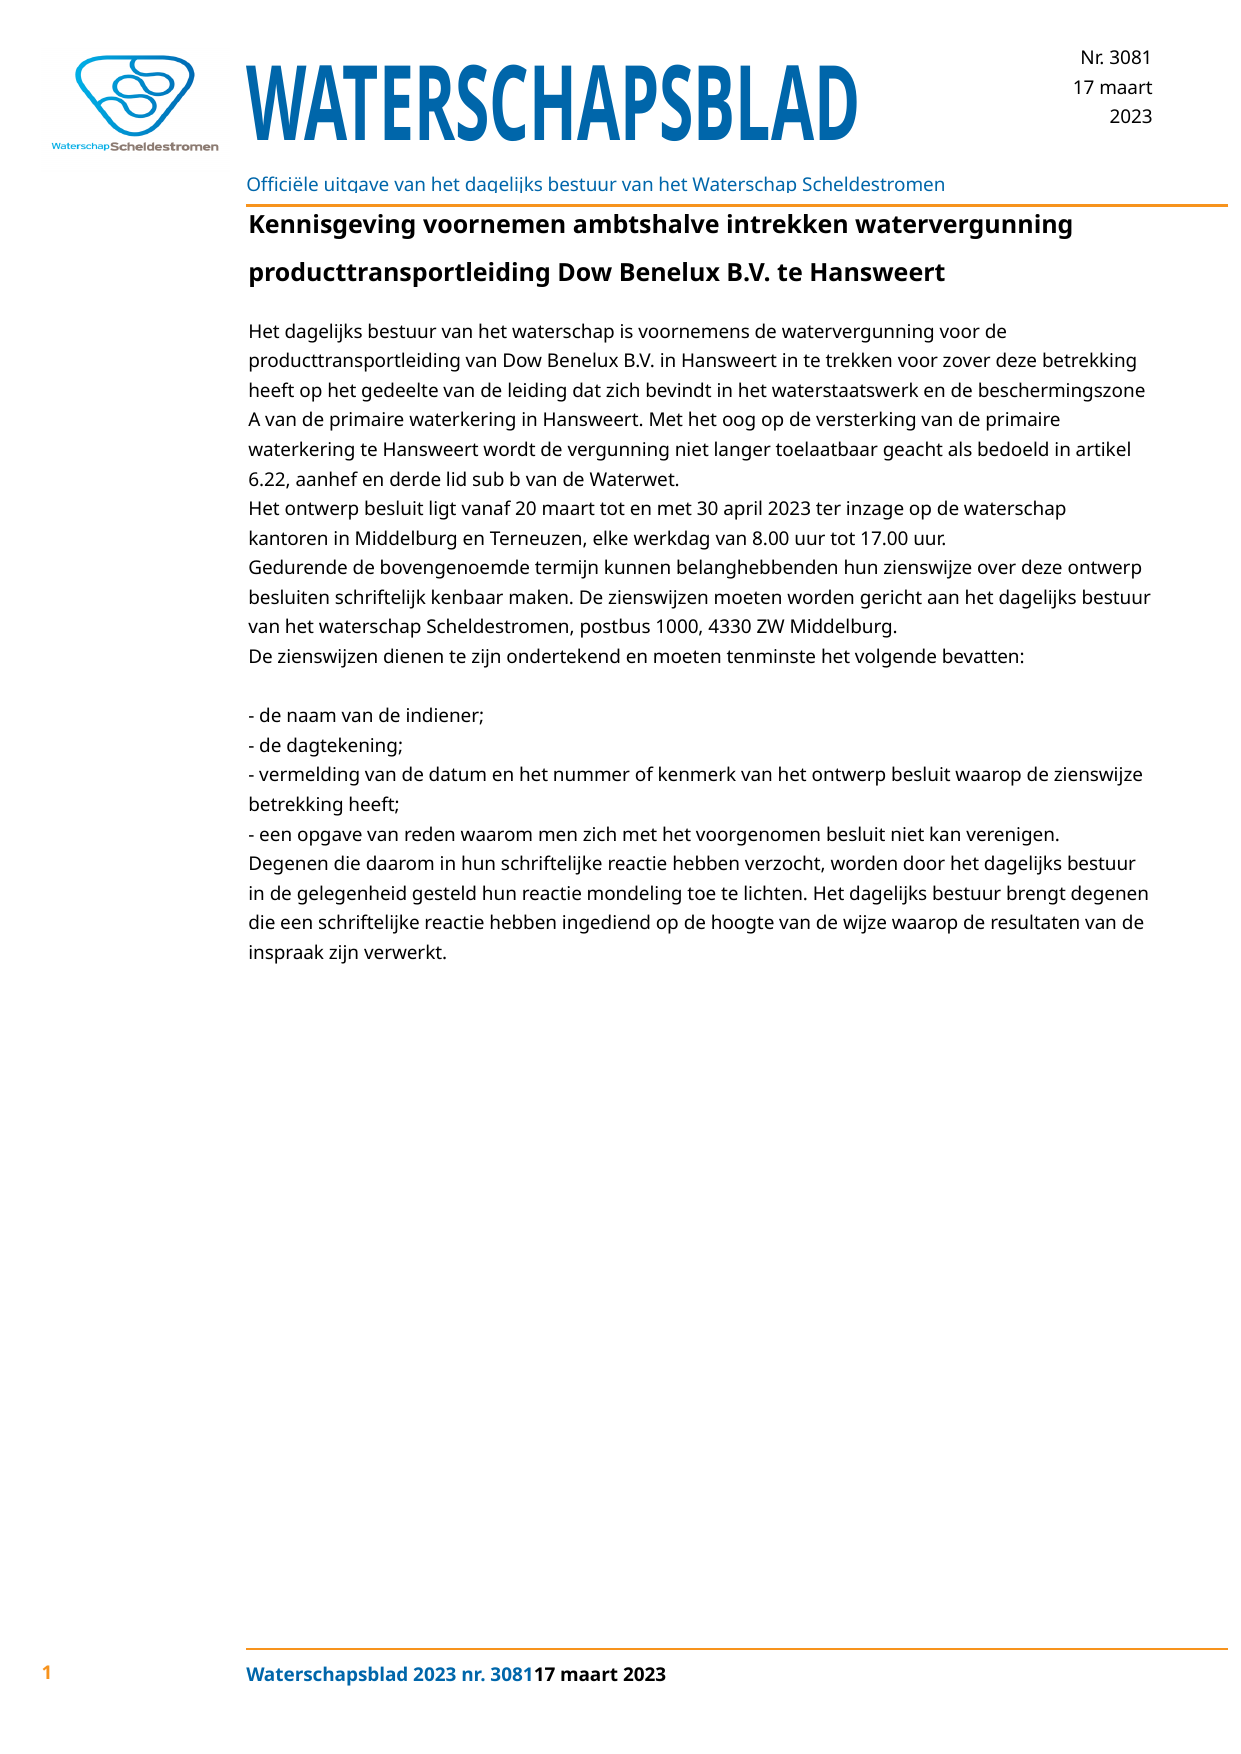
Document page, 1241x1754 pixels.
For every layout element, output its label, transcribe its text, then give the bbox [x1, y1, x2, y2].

text Het dagelijks bestuur van het waterschap is voornemens de watervergunning voor de producttransportleiding van Dow Benelux B.V. in Hansweert in te trekken voor zover deze betrekking heeft op het gedeelte van de leiding dat zich bevindt in het waterstaatswerk en de beschermingszone A van de primaire waterkering in Hansweert. Met het oog op de versterking van de primaire waterkering te Hansweert wordt de vergunning niet langer toelaatbaar geacht als bedoeld in artikel 6.22, aanhef en derde lid sub b van de Waterwet. [248, 318, 1152, 492]
text - de naam van de indiener; [248, 702, 1152, 728]
text - een opgave van reden waarom men zich met het voorgenomen besluit niet kan verenigen. [248, 821, 1152, 847]
text De zienswijzen dienen te zijn ondertekend en moeten tenminste het volgende bevatten: [248, 643, 1152, 669]
text Degenen die daarom in hun schriftelijke reactie hebben verzocht, worden door het dagelijks bestuur in de gelegenheid gesteld hun reactie mondeling toe te lichten. Het dagelijks bestuur brengt degenen die een schriftelijke reactie hebben ingediend op de hoogte van de wijze waarop de resultaten van de inspraak zijn verwerkt. [248, 850, 1152, 965]
text Het ontwerp besluit ligt vanaf 20 maart tot en met 30 april 2023 ter inzage op de waterschap kantoren in Middelburg en Terneuzen, elke werkdag van 8.00 uur tot 17.00 uur. [248, 495, 1152, 551]
picture [41, 47, 231, 172]
text - vermelding van de datum en het nummer of kenmerk van het ontwerp besluit waarop de zienswijze betrekking heeft; [248, 762, 1152, 817]
text Gedurende de bovengenoemde termijn kunnen belanghebbenden hun zienswijze over deze ontwerp besluiten schriftelijk kenbaar maken. De zienswijzen moeten worden gericht aan het dagelijks bestuur van het waterschap Scheldestromen, postbus 1000, 4330 ZW Middelburg. [248, 554, 1152, 639]
text Kennisgeving voornemen ambtshalve intrekken watervergunning producttransportleiding Dow Benelux B.V. te Hansweert [248, 207, 1152, 288]
text - de dagtekening; [248, 732, 1152, 758]
